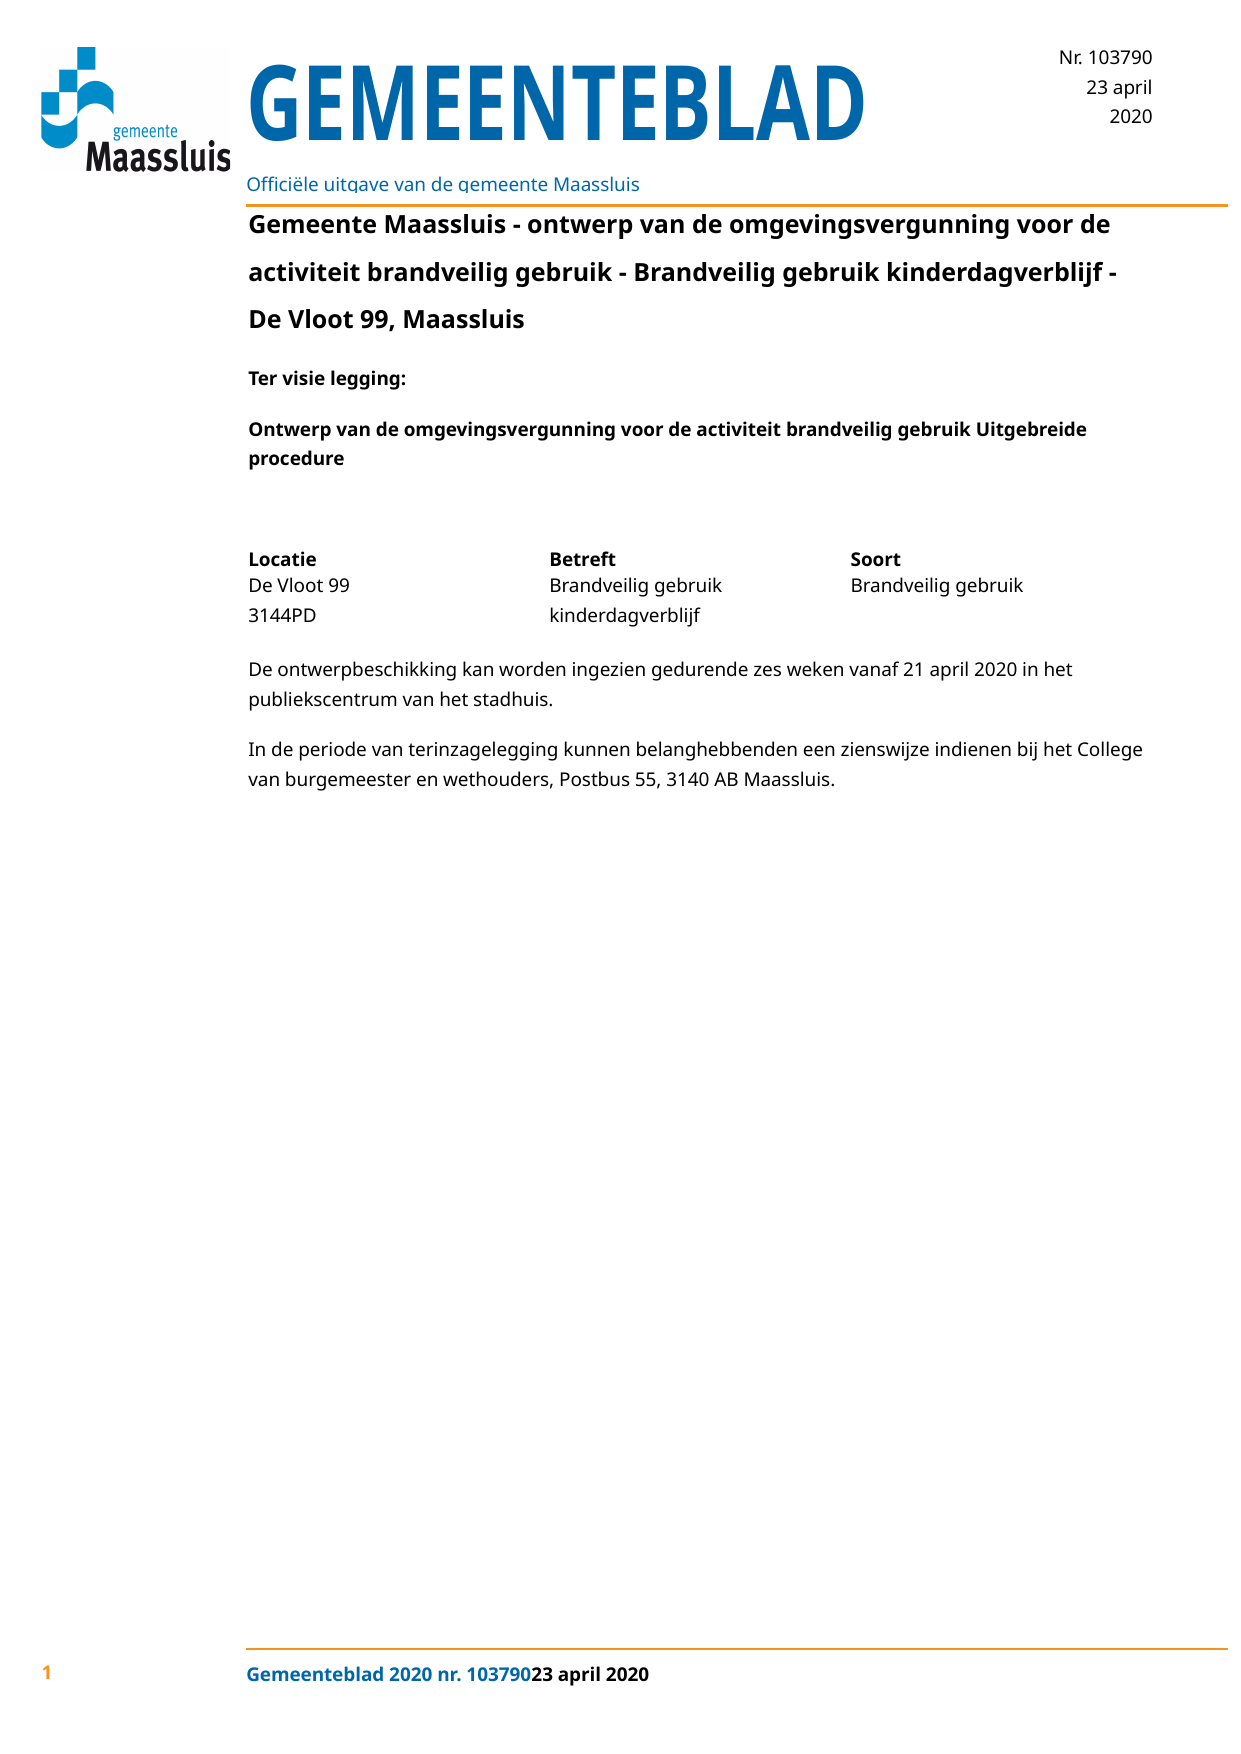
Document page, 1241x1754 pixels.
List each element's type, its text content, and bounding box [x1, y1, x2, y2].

table_header Locatie [248, 546, 549, 572]
picture [41, 47, 231, 172]
text In de periode van terinzagelegging kunnen belanghebbenden een zienswijze indienen bij het College van burgemeester en wethouders, Postbus 55, 3140 AB Maassluis. [248, 736, 1152, 792]
table_cell [549, 628, 850, 653]
table_header Betreft [549, 546, 850, 572]
picture [41, 47, 77, 92]
text Ter visie legging: [248, 366, 1152, 391]
table_cell [248, 628, 549, 653]
text Gemeente Maassluis - ontwerp van de omgevingsvergunning voor de activiteit brandveilig gebruik - Brandveilig gebruik kinderdagverblijf - De Vloot 99, Maassluis [248, 207, 1152, 336]
text De ontwerpbeschikking kan worden ingezien gedurende zes weken vanaf 21 april 2020 in het publiekscentrum van het stadhuis. [248, 656, 1152, 712]
table_header Soort [850, 546, 1152, 572]
table_cell [850, 628, 1152, 653]
table_cell Brandveilig gebruik [850, 572, 1152, 627]
table_cell De Vloot 99 3144PD [248, 572, 549, 627]
table_cell Brandveilig gebruik kinderdagverblijf [549, 572, 850, 627]
text Ontwerp van de omgevingsvergunning voor de activiteit brandveilig gebruik Uitgebreide procedure [248, 416, 1152, 471]
